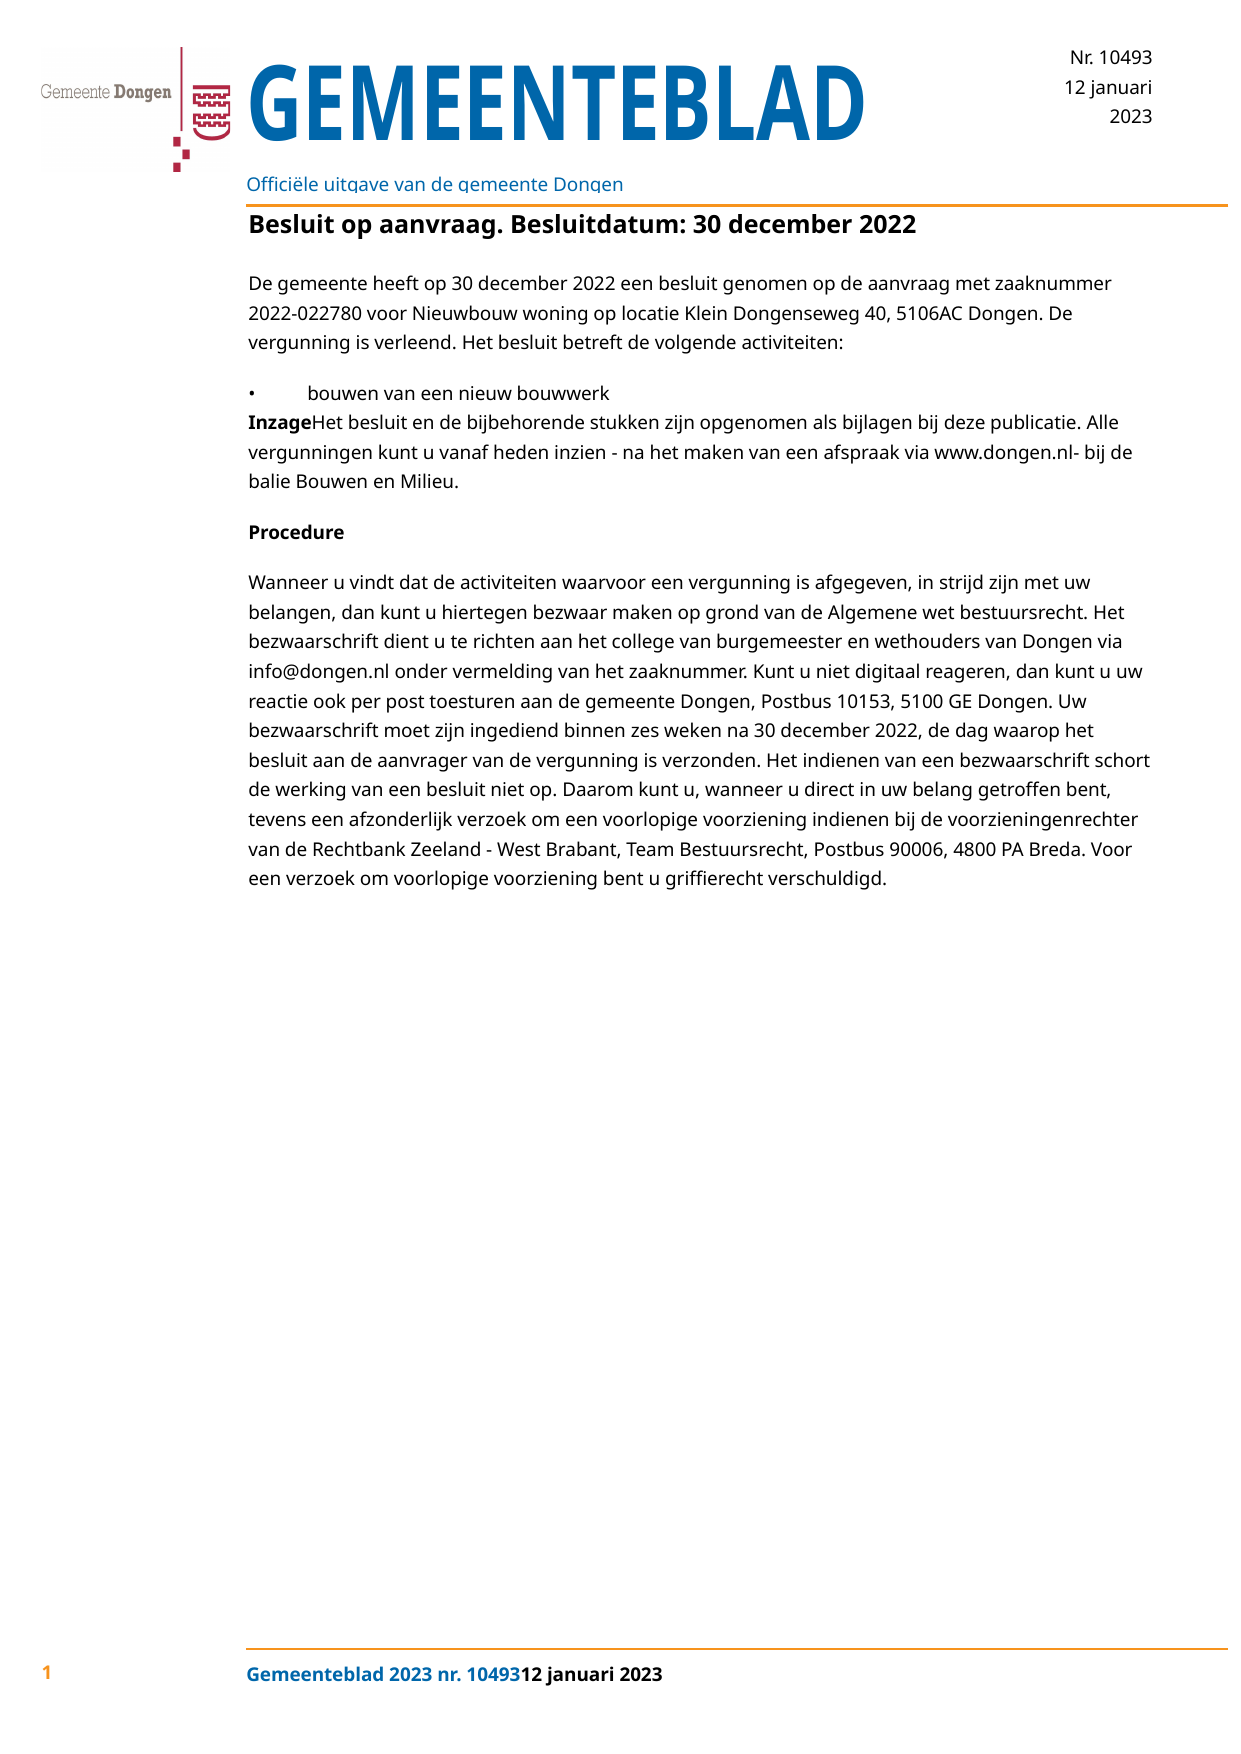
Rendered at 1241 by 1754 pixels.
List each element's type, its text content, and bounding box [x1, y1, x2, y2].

text Procedure [248, 519, 1152, 545]
text De gemeente heeft op 30 december 2022 een besluit genomen op de aanvraag met zaaknummer 2022-022780 voor Nieuwbouw woning op locatie Klein Dongenseweg 40, 5106AC Dongen. De vergunning is verleend. Het besluit betreft de volgende activiteiten: [248, 270, 1152, 355]
list bouwen van een nieuw bouwwerk [248, 380, 1152, 406]
text InzageHet besluit en de bijbehorende stukken zijn opgenomen als bijlagen bij deze publicatie. Alle vergunningen kunt u vanaf heden inzien - na het maken van een afspraak via www.dongen.nl- bij de balie Bouwen en Milieu. [248, 409, 1152, 494]
text Besluit op aanvraag. Besluitdatum: 30 december 2022 [248, 207, 1152, 241]
text Wanneer u vindt dat de activiteiten waarvoor een vergunning is afgegeven, in strijd zijn met uw belangen, dan kunt u hiertegen bezwaar maken op grond van de Algemene wet bestuursrecht. Het bezwaarschrift dient u te richten aan het college van burgemeester en wethouders van Dongen via info@dongen.nl onder vermelding van het zaaknummer. Kunt u niet digitaal reageren, dan kunt u uw reactie ook per post toesturen aan de gemeente Dongen, Postbus 10153, 5100 GE Dongen. Uw bezwaarschrift moet zijn ingediend binnen zes weken na 30 december 2022, de dag waarop het besluit aan de aanvrager van de vergunning is verzonden. Het indienen van een bezwaarschrift schort de werking van een besluit niet op. Daarom kunt u, wanneer u direct in uw belang getroffen bent, tevens een afzonderlijk verzoek om een voorlopige voorziening indienen bij de voorzieningenrechter van de Rechtbank Zeeland - West Brabant, Team Bestuursrecht, Postbus 90006, 4800 PA Breda. Voor een verzoek om voorlopige voorziening bent u griffierecht verschuldigd. [248, 569, 1152, 891]
picture [41, 47, 231, 172]
